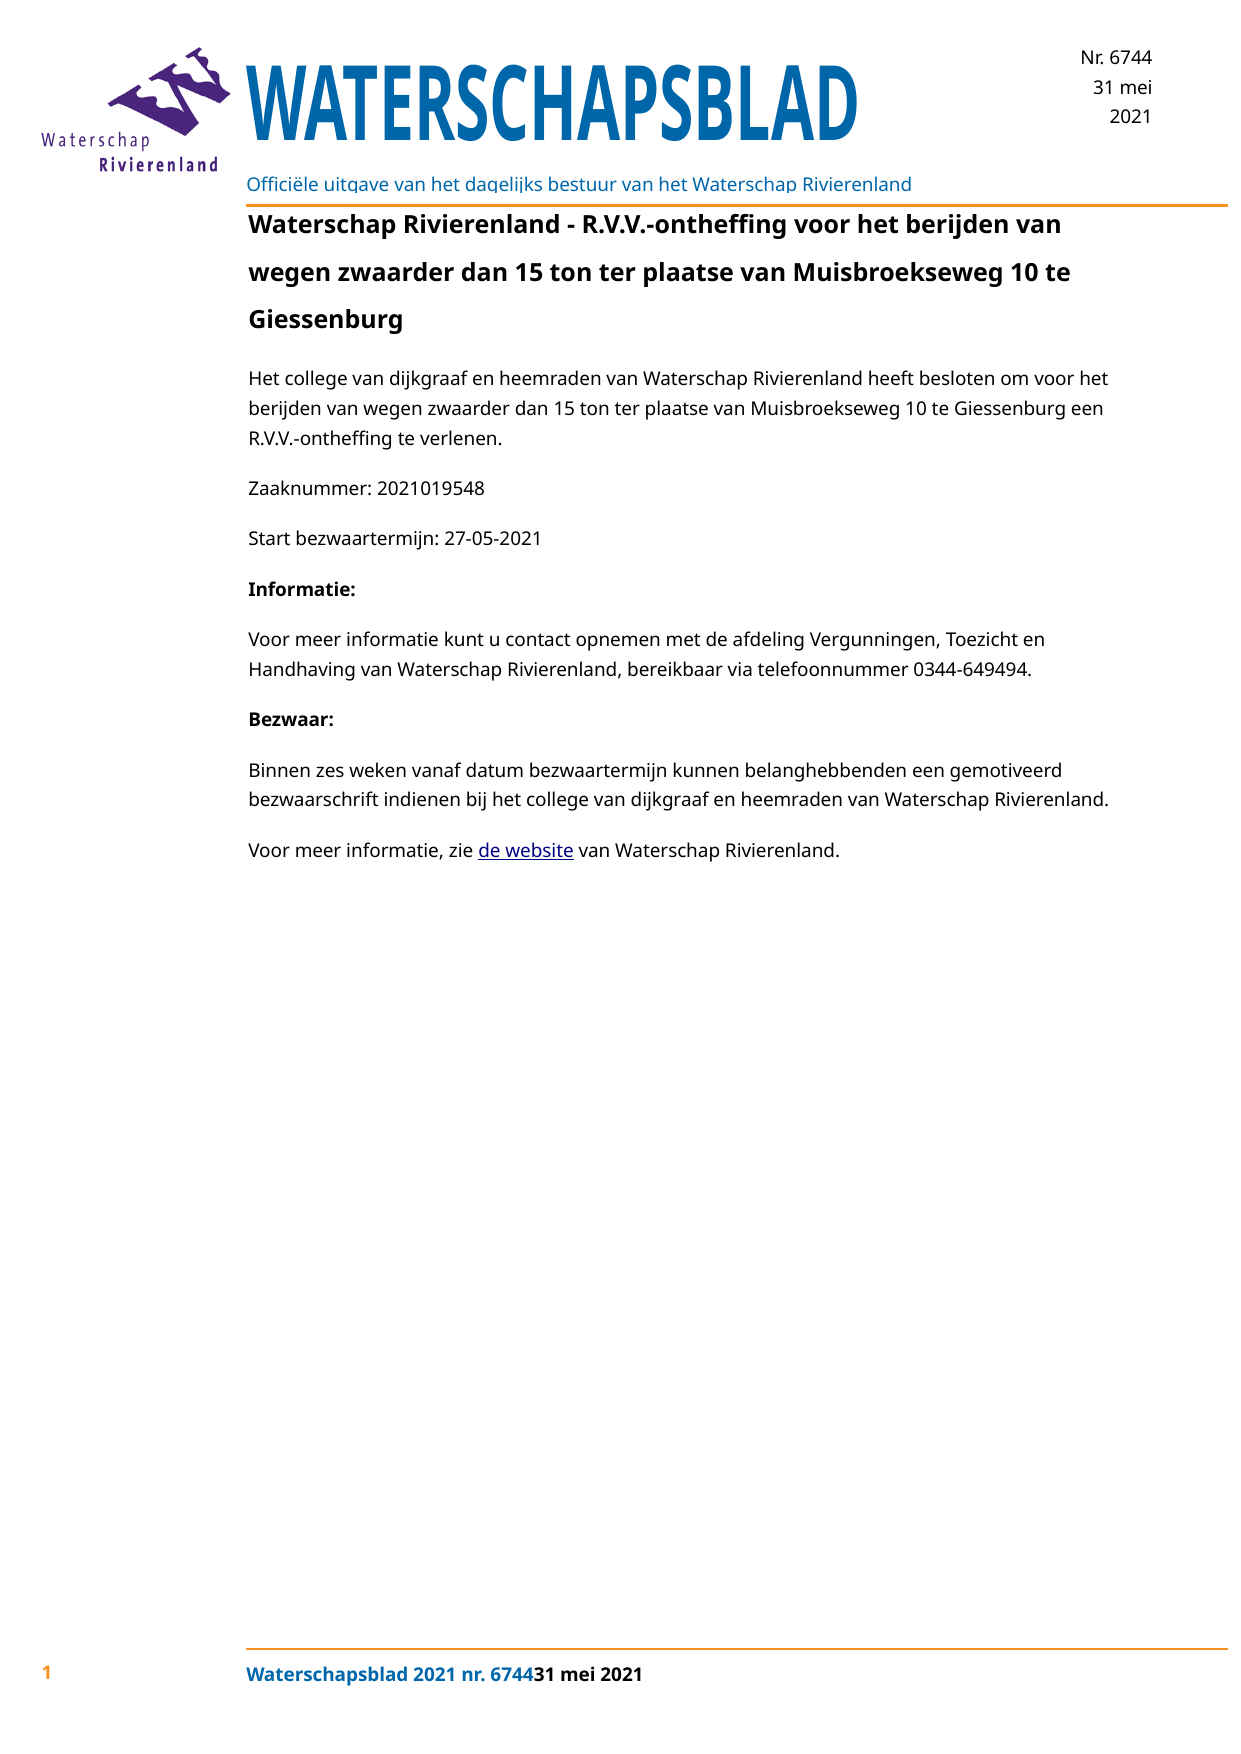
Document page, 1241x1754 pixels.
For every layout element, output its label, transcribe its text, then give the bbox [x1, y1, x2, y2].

text Binnen zes weken vanaf datum bezwaartermijn kunnen belanghebbenden een gemotiveerd bezwaarschrift indienen bij het college van dijkgraaf en heemraden van Waterschap Rivierenland. [248, 757, 1152, 812]
text Het college van dijkgraaf en heemraden van Waterschap Rivierenland heeft besloten om voor het berijden van wegen zwaarder dan 15 ton ter plaatse van Muisbroekseweg 10 te Giessenburg een R.V.V.-ontheffing te verlenen. [248, 366, 1152, 450]
text Voor meer informatie, zie de website van Waterschap Rivierenland. [248, 837, 1152, 862]
text Bezwaar: [248, 706, 1152, 732]
picture [41, 47, 231, 172]
text Voor meer informatie kunt u contact opnemen met de afdeling Vergunningen, Toezicht en Handhaving van Waterschap Rivierenland, bereikbaar via telefoonnummer 0344-649494. [248, 626, 1152, 682]
text Waterschap Rivierenland - R.V.V.-ontheffing voor het berijden van wegen zwaarder dan 15 ton ter plaatse van Muisbroekseweg 10 te Giessenburg [248, 207, 1152, 336]
text Start bezwaartermijn: 27-05-2021 [248, 526, 1152, 551]
text Zaaknummer: 2021019548 [248, 475, 1152, 501]
text Informatie: [248, 576, 1152, 602]
